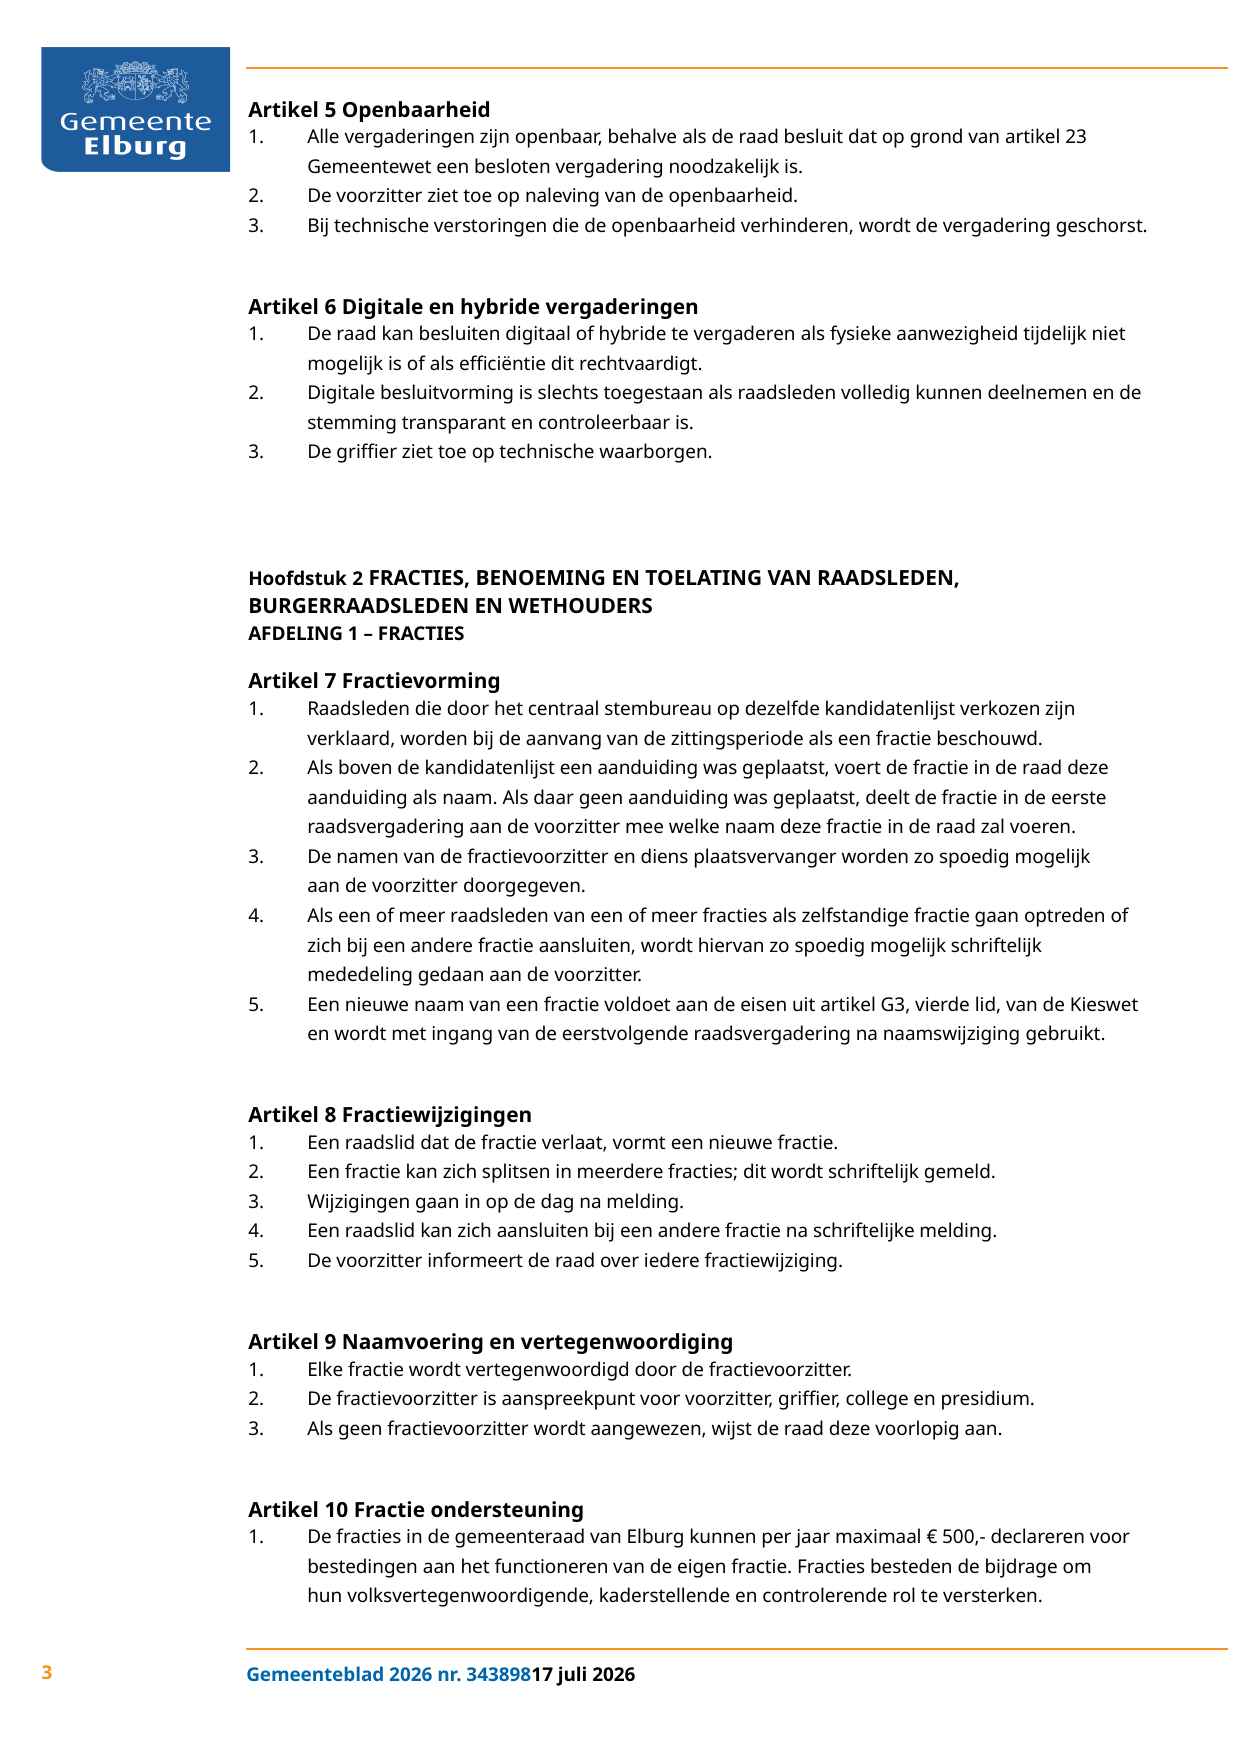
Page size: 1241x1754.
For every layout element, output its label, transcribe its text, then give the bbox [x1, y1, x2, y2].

text Artikel 9 Naamvoering en vertegenwoordiging [248, 1327, 1152, 1356]
picture [41, 47, 231, 172]
list Als boven de kandidatenlijst een aanduiding was geplaatst, voert de fractie in de raad deze aanduiding als naam. Als daar geen aanduiding was geplaatst, deelt de fractie in de eerste raadsvergadering aan de voorzitter mee welke naam deze fractie in de raad zal voeren. [248, 754, 1152, 839]
list De fracties in de gemeenteraad van Elburg kunnen per jaar maximaal € 500,- declareren voor bestedingen aan het functioneren van de eigen fractie. Fracties besteden de bijdrage om hun volksvertegenwoordigende, kaderstellende en controlerende rol te versterken. [248, 1523, 1152, 1608]
list Als een of meer raadsleden van een of meer fracties als zelfstandige fractie gaan optreden of zich bij een andere fractie aansluiten, wordt hiervan zo spoedig mogelijk schriftelijk mededeling gedaan aan de voorzitter. [248, 902, 1152, 987]
list Een fractie kan zich splitsen in meerdere fracties; dit wordt schriftelijk gemeld. [248, 1158, 1152, 1184]
list Een nieuwe naam van een fractie voldoet aan de eisen uit artikel G3, vierde lid, van de Kieswet en wordt met ingang van de eerstvolgende raadsvergadering na naamswijziging gebruikt. [248, 991, 1152, 1046]
text Artikel 8 Fractiewijzigingen [248, 1101, 1152, 1129]
list De griffier ziet toe op technische waarborgen. [248, 439, 1152, 464]
list Een raadslid kan zich aansluiten bij een andere fractie na schriftelijke melding. [248, 1218, 1152, 1243]
list De namen van de fractievoorzitter en diens plaatsvervanger worden zo spoedig mogelijk aan de voorzitter doorgegeven. [248, 843, 1152, 898]
text Artikel 7 Fractievorming [248, 667, 1152, 695]
text Artikel 10 Fractie ondersteuning [248, 1495, 1152, 1523]
list Bij technische verstoringen die de openbaarheid verhinderen, wordt de vergadering geschorst. [248, 212, 1152, 238]
list Wijzigingen gaan in op de dag na melding. [248, 1188, 1152, 1214]
list Alle vergaderingen zijn openbaar, behalve als de raad besluit dat op grond van artikel 23 Gemeentewet een besloten vergadering noodzakelijk is. [248, 123, 1152, 178]
list De fractievoorzitter is aanspreekpunt voor voorzitter, griffier, college en presidium. [248, 1385, 1152, 1411]
list Een raadslid dat de fractie verlaat, vormt een nieuwe fractie. [248, 1129, 1152, 1155]
list Elke fractie wordt vertegenwoordigd door de fractievoorzitter. [248, 1356, 1152, 1381]
text Artikel 5 Openbaarheid [248, 95, 1152, 123]
list Als geen fractievoorzitter wordt aangewezen, wijst de raad deze voorlopig aan. [248, 1415, 1152, 1441]
text AFDELING 1 – FRACTIES [248, 620, 1152, 646]
text Artikel 6 Digitale en hybride vergaderingen [248, 292, 1152, 320]
list De raad kan besluiten digitaal of hybride te vergaderen als fysieke aanwezigheid tijdelijk niet mogelijk is of als efficiëntie dit rechtvaardigt. [248, 320, 1152, 376]
list Digitale besluitvorming is slechts toegestaan als raadsleden volledig kunnen deelnemen en de stemming transparant en controleerbaar is. [248, 379, 1152, 435]
list Raadsleden die door het centraal stembureau op dezelfde kandidatenlijst verkozen zijn verklaard, worden bij de aanvang van de zittingsperiode als een fractie beschouwd. [248, 695, 1152, 750]
list De voorzitter informeert de raad over iedere fractiewijziging. [248, 1247, 1152, 1273]
list De voorzitter ziet toe op naleving van de openbaarheid. [248, 182, 1152, 208]
text Hoofdstuk 2 FRACTIES, BENOEMING EN TOELATING VAN RAADSLEDEN, BURGERRAADSLEDEN EN WETHOUDERS [248, 563, 1152, 620]
